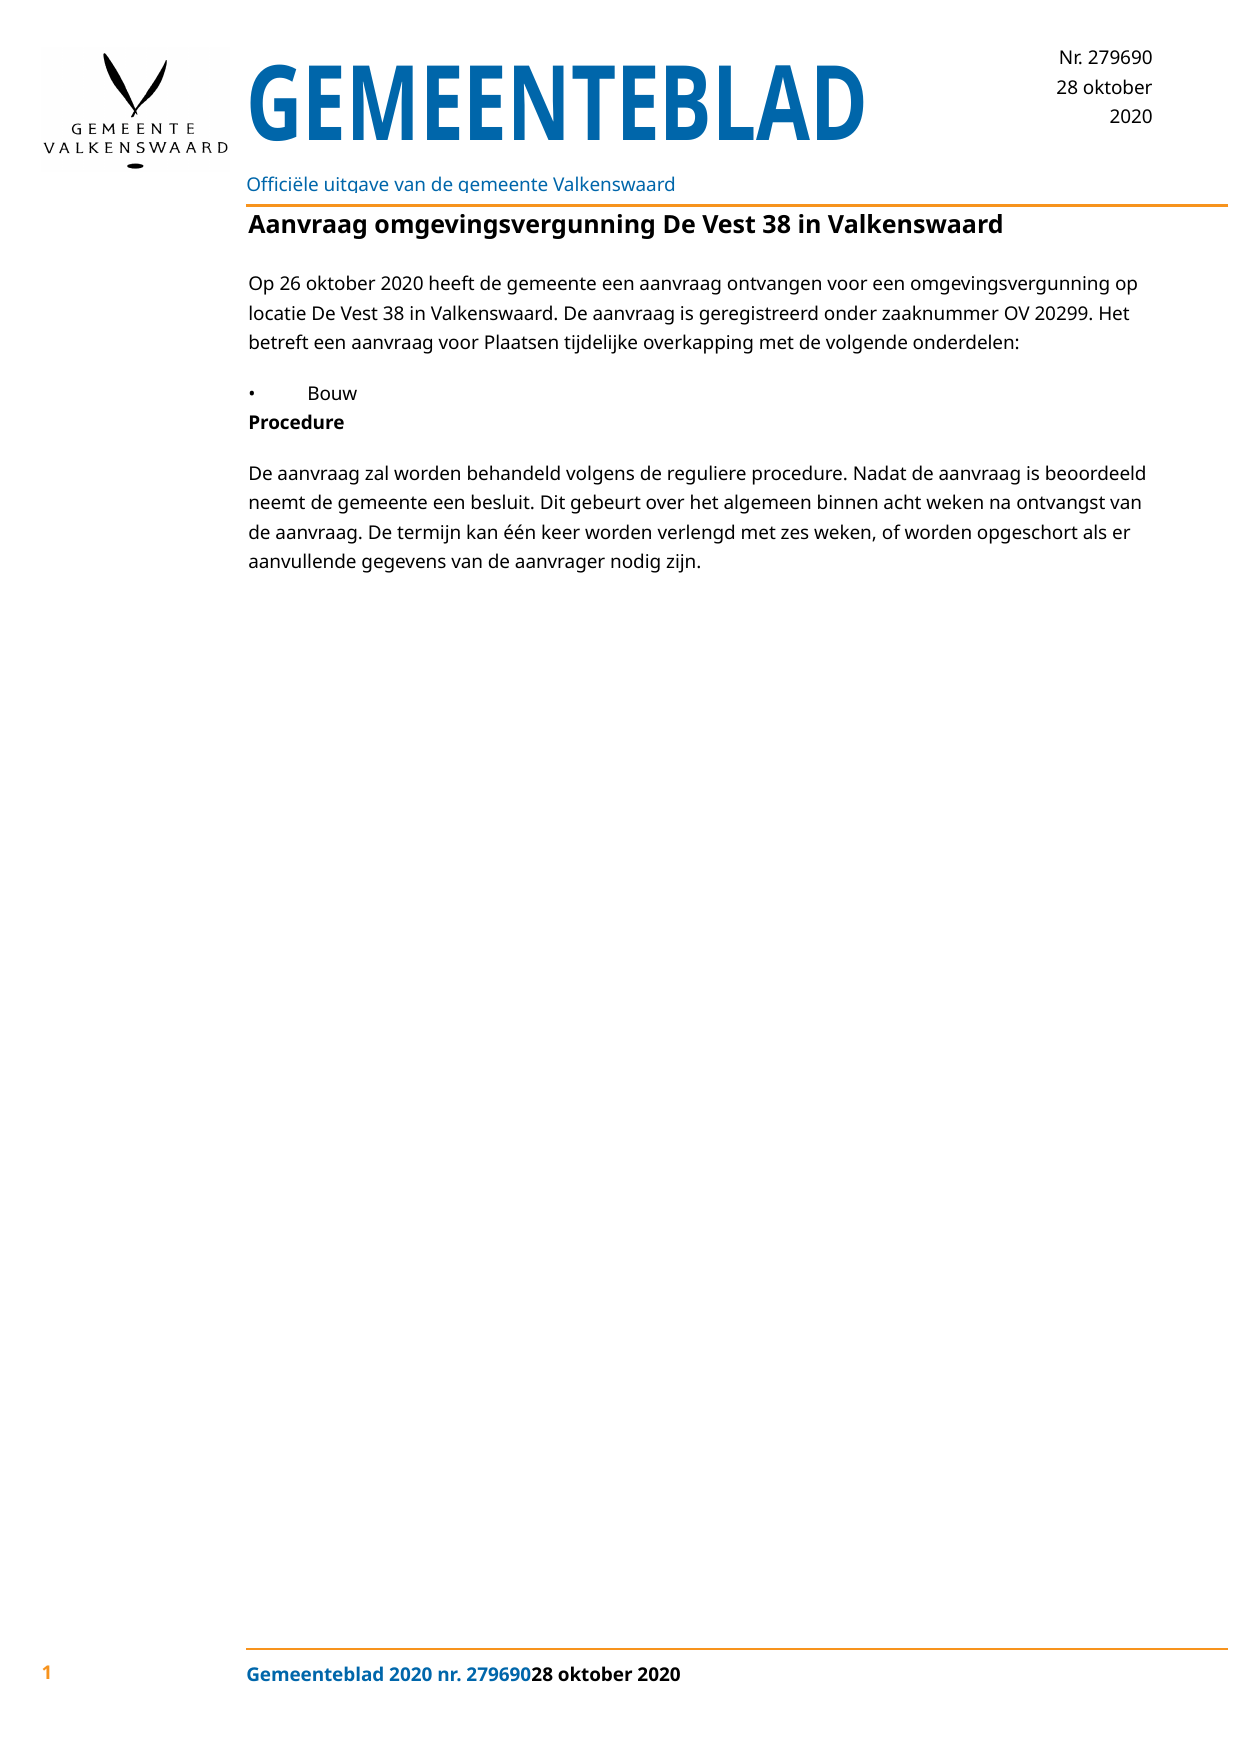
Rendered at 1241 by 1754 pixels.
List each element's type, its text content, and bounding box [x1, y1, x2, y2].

text Procedure [248, 409, 1152, 435]
picture [41, 47, 231, 172]
list Bouw [248, 380, 1152, 406]
text De aanvraag zal worden behandeld volgens de reguliere procedure. Nadat de aanvraag is beoordeeld neemt de gemeente een besluit. Dit gebeurt over het algemeen binnen acht weken na ontvangst van de aanvraag. De termijn kan één keer worden verlengd met zes weken, of worden opgeschort als er aanvullende gegevens van de aanvrager nodig zijn. [248, 460, 1152, 574]
text Aanvraag omgevingsvergunning De Vest 38 in Valkenswaard [248, 207, 1152, 241]
text Op 26 oktober 2020 heeft de gemeente een aanvraag ontvangen voor een omgevingsvergunning op locatie De Vest 38 in Valkenswaard. De aanvraag is geregistreerd onder zaaknummer OV 20299. Het betreft een aanvraag voor Plaatsen tijdelijke overkapping met de volgende onderdelen: [248, 270, 1152, 355]
